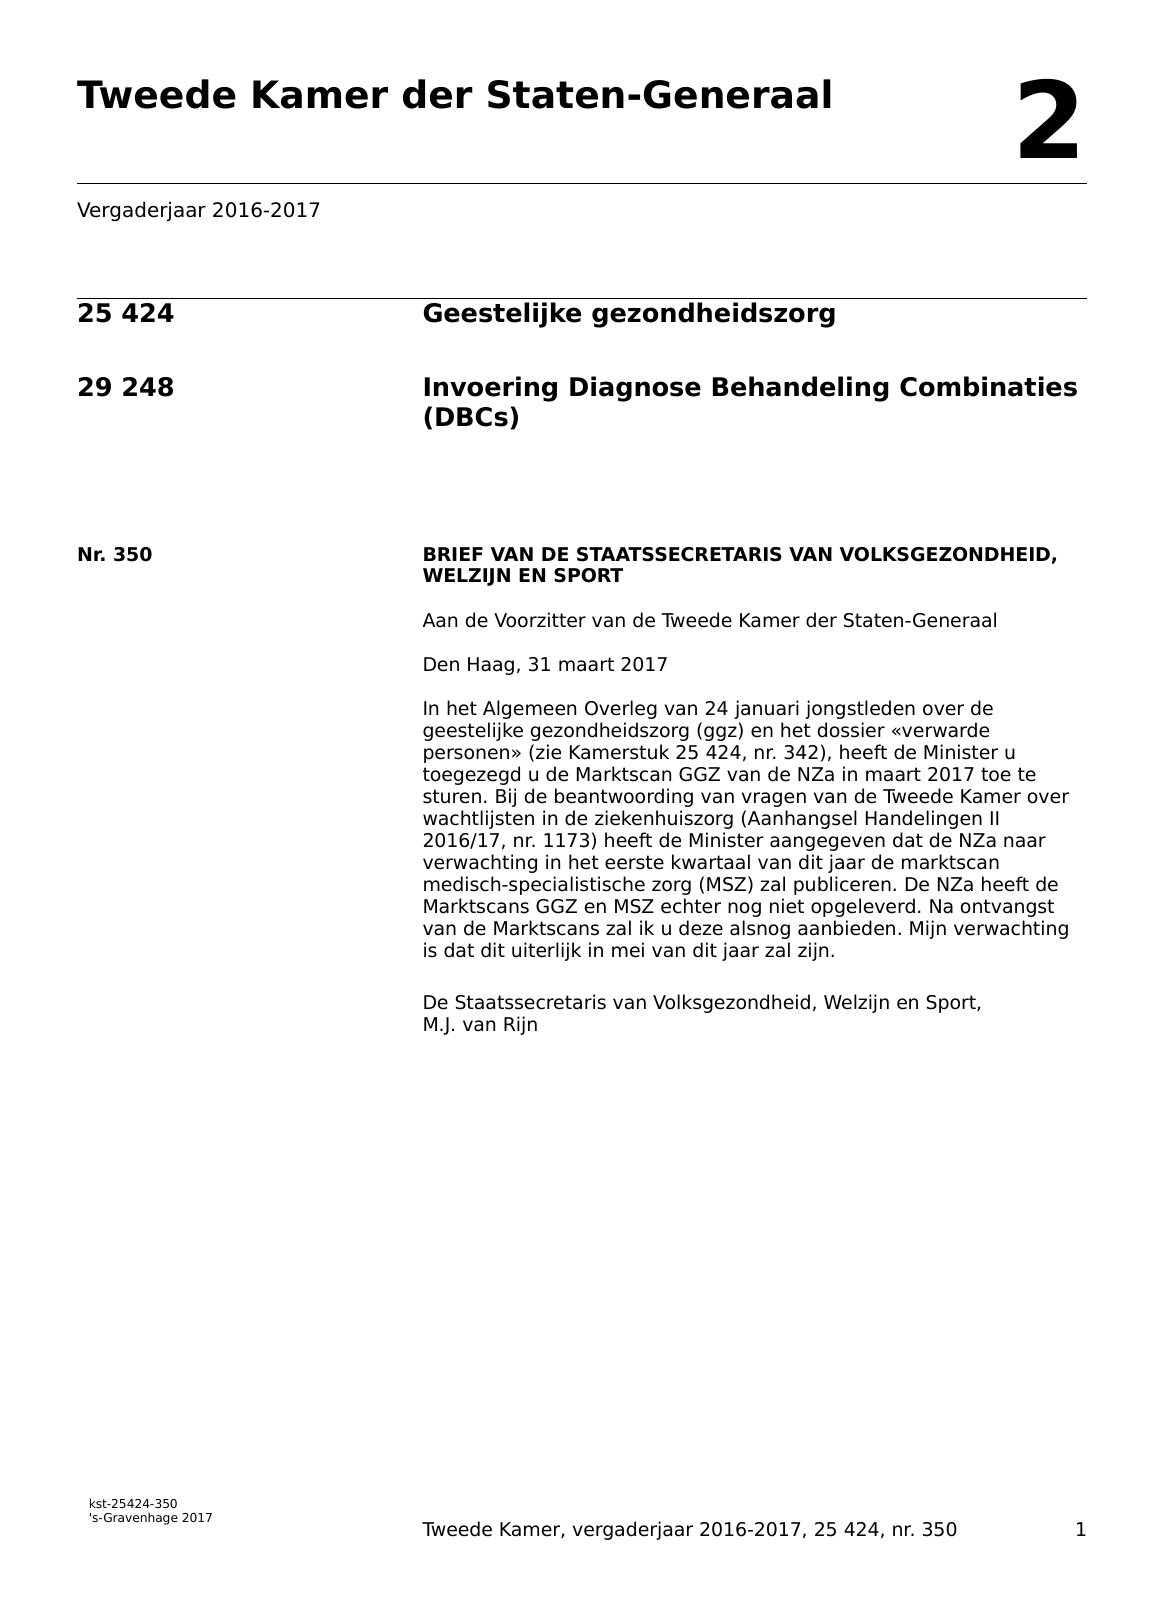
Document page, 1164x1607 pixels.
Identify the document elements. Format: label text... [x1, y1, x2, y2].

text kst-25424-350 [88, 1497, 323, 1511]
text 's-Gravenhage 2017 [88, 1511, 323, 1525]
text Aan de Voorzitter van de Tweede Kamer der Staten-Generaal [422, 609, 1087, 632]
text De Staatssecretaris van Volksgezondheid, Welzijn en Sport, M.J. van Rijn [422, 992, 1087, 1036]
subtitle 29 248 Invoering Diagnose Behandeling Combinaties (DBCs) [77, 373, 1087, 432]
table_cell Vergaderjaar 2016-2017 [77, 184, 1087, 298]
subtitle 25 424 Geestelijke gezondheidszorg [77, 299, 1087, 329]
table_header Tweede Kamer der Staten-Generaal [77, 59, 886, 183]
text In het Algemeen Overleg van 24 januari jongstleden over de geestelijke gezondheidszorg (ggz) en het dossier «verwarde personen» (zie Kamerstuk 25 424, nr. 342), heeft de Minister u toegezegd u de Marktscan GGZ van de NZa in maart 2017 toe te sturen. Bij de beantwoording van vragen van de Tweede Kamer over wachtlijsten in de ziekenhuiszorg (Aanhangsel Handelingen II 2016/17, nr. 1173) heeft de Minister aangegeven dat de NZa naar verwachting in het eerste kwartaal van dit jaar de marktscan medisch-specialistische zorg (MSZ) zal publiceren. De NZa heeft de Marktscans GGZ en MSZ echter nog niet opgeleverd. Na ontvangst van de Marktscans zal ik u deze alsnog aanbieden. Mijn verwachting is dat dit uiterlijk in mei van dit jaar zal zijn. [422, 698, 1087, 962]
subtitle Nr. 350 BRIEF VAN DE STAATSSECRETARIS VAN VOLKSGEZONDHEID, WELZIJN EN SPORT [77, 543, 1087, 587]
text Den Haag, 31 maart 2017 [422, 654, 1087, 676]
table_header 2 [886, 59, 1087, 183]
